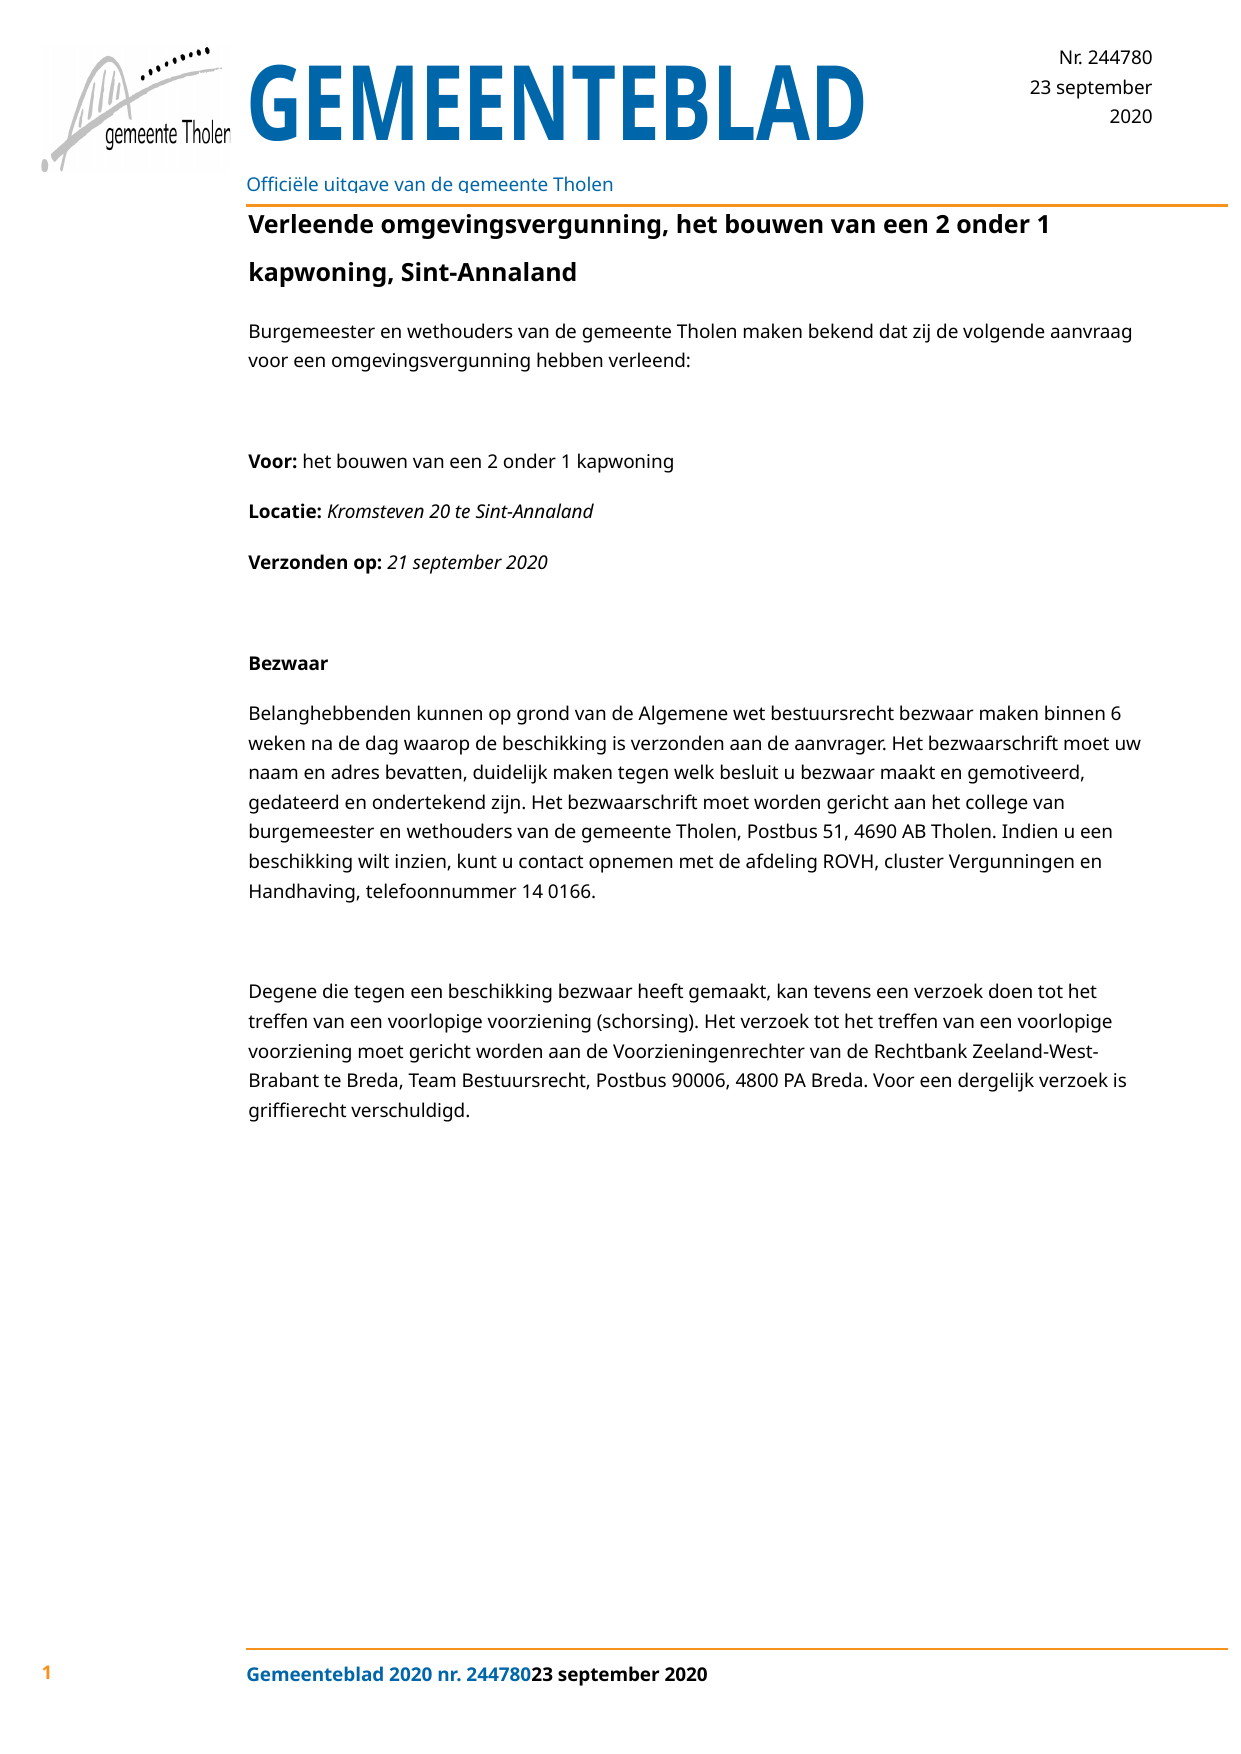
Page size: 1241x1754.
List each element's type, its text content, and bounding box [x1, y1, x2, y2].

text Voor: het bouwen van een 2 onder 1 kapwoning [248, 448, 1152, 474]
picture [41, 47, 231, 172]
text Bezwaar [248, 650, 1152, 676]
text Degene die tegen een beschikking bezwaar heeft gemaakt, kan tevens een verzoek doen tot het treffen van een voorlopige voorziening (schorsing). Het verzoek tot het treffen van een voorlopige voorziening moet gericht worden aan de Voorzieningenrechter van de Rechtbank Zeeland-West-Brabant te Breda, Team Bestuursrecht, Postbus 90006, 4800 PA Breda. Voor een dergelijk verzoek is griffierecht verschuldigd. [248, 979, 1152, 1123]
text Burgemeester en wethouders van de gemeente Tholen maken bekend dat zij de volgende aanvraag voor een omgevingsvergunning hebben verleend: [248, 318, 1152, 373]
text Verzonden op: 21 september 2020 [248, 549, 1152, 575]
text Locatie: Kromsteven 20 te Sint-Annaland [248, 499, 1152, 524]
text Verleende omgevingsvergunning, het bouwen van een 2 onder 1 kapwoning, Sint-Annaland [248, 207, 1152, 288]
text Belanghebbenden kunnen op grond van de Algemene wet bestuursrecht bezwaar maken binnen 6 weken na de dag waarop de beschikking is verzonden aan de aanvrager. Het bezwaarschrift moet uw naam en adres bevatten, duidelijk maken tegen welk besluit u bezwaar maakt en gemotiveerd, gedateerd en ondertekend zijn. Het bezwaarschrift moet worden gericht aan het college van burgemeester en wethouders van de gemeente Tholen, Postbus 51, 4690 AB Tholen. Indien u een beschikking wilt inzien, kunt u contact opnemen met de afdeling ROVH, cluster Vergunningen en Handhaving, telefoonnummer 14 0166. [248, 700, 1152, 904]
